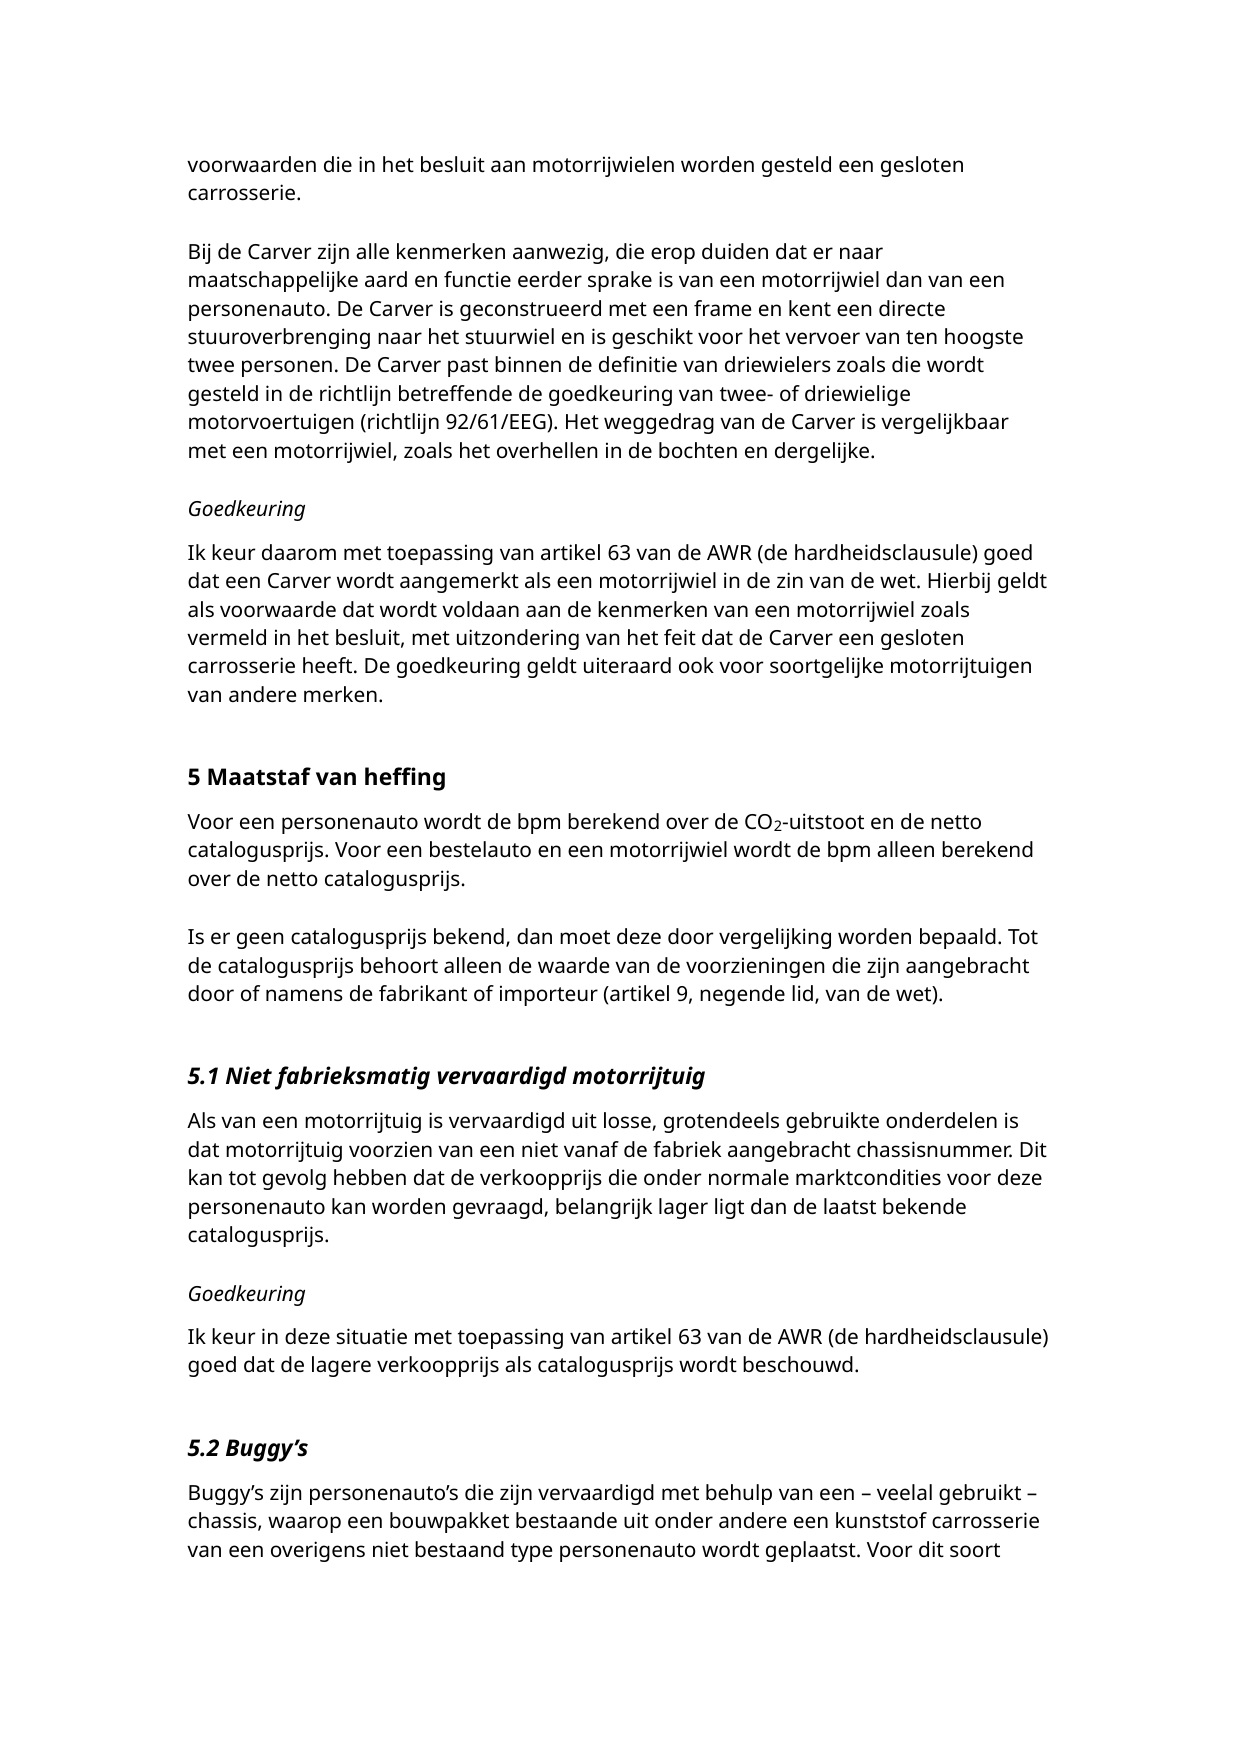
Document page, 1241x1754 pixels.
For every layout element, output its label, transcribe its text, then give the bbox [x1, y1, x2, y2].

text Als van een motorrijtuig is vervaardigd uit losse, grotendeels gebruikte onderdelen is dat motorrijtuig voorzien van een niet vanaf de fabriek aangebracht chassisnummer. Dit kan tot gevolg hebben dat de verkoopprijs die onder normale marktcondities voor deze personenauto kan worden gevraagd, belangrijk lager ligt dan de laatst bekende catalogusprijs. [187, 1107, 1053, 1249]
subtitle 5.1 Niet fabrieksmatig vervaardigd motorrijtuig [187, 1060, 1053, 1092]
text Buggy’s zijn personenauto’s die zijn vervaardigd met behulp van een – veelal gebruikt – chassis, waarop een bouwpakket bestaande uit onder andere een kunststof carrosserie van een overigens niet bestaand type personenauto wordt geplaatst. Voor dit soort [187, 1478, 1053, 1563]
text Ik keur daarom met toepassing van artikel 63 van de AWR (de hardheidsclausule) goed dat een Carver wordt aangemerkt als een motorrijwiel in de zin van de wet. Hierbij geldt als voorwaarde dat wordt voldaan aan de kenmerken van een motorrijwiel zoals vermeld in het besluit, met uitzondering van het feit dat de Carver een gesloten carrosserie heeft. De goedkeuring geldt uiteraard ook voor soortgelijke motorrijtuigen van andere merken. [187, 538, 1053, 708]
text Is er geen catalogusprijs bekend, dan moet deze door vergelijking worden bepaald. Tot de catalogusprijs behoort alleen de waarde van de voorzieningen die zijn aangebracht door of namens de fabrikant of importeur (artikel 9, negende lid, van de wet). [187, 922, 1053, 1008]
text Ik keur in deze situatie met toepassing van artikel 63 van de AWR (de hardheidsclausule) goed dat de lagere verkoopprijs als catalogusprijs wordt beschouwd. [187, 1322, 1053, 1379]
text Voor een personenauto wordt de bpm berekend over de CO2-uitstoot en de netto catalogusprijs. Voor een bestelauto en een motorrijwiel wordt de bpm alleen berekend over de netto catalogusprijs. [187, 807, 1053, 892]
subtitle 5.2 Buggy’s [187, 1432, 1053, 1463]
text voorwaarden die in het besluit aan motorrijwielen worden gesteld een gesloten carrosserie. [187, 150, 1053, 207]
text Goedkeuring [187, 494, 1053, 523]
text Goedkeuring [187, 1279, 1053, 1307]
subtitle 5 Maatstaf van heffing [187, 761, 1053, 792]
text Bij de Carver zijn alle kenmerken aanwezig, die erop duiden dat er naar maatschappelijke aard en functie eerder sprake is van een motorrijwiel dan van een personenauto. De Carver is geconstrueerd met een frame en kent een directe stuuroverbrenging naar het stuurwiel en is geschikt voor het vervoer van ten hoogste twee personen. De Carver past binnen de definitie van driewielers zoals die wordt gesteld in de richtlijn betreffende de goedkeuring van twee- of driewielige motorvoertuigen (richtlijn 92/61/EEG). Het weggedrag van de Carver is vergelijkbaar met een motorrijwiel, zoals het overhellen in de bochten en dergelijke. [187, 237, 1053, 464]
